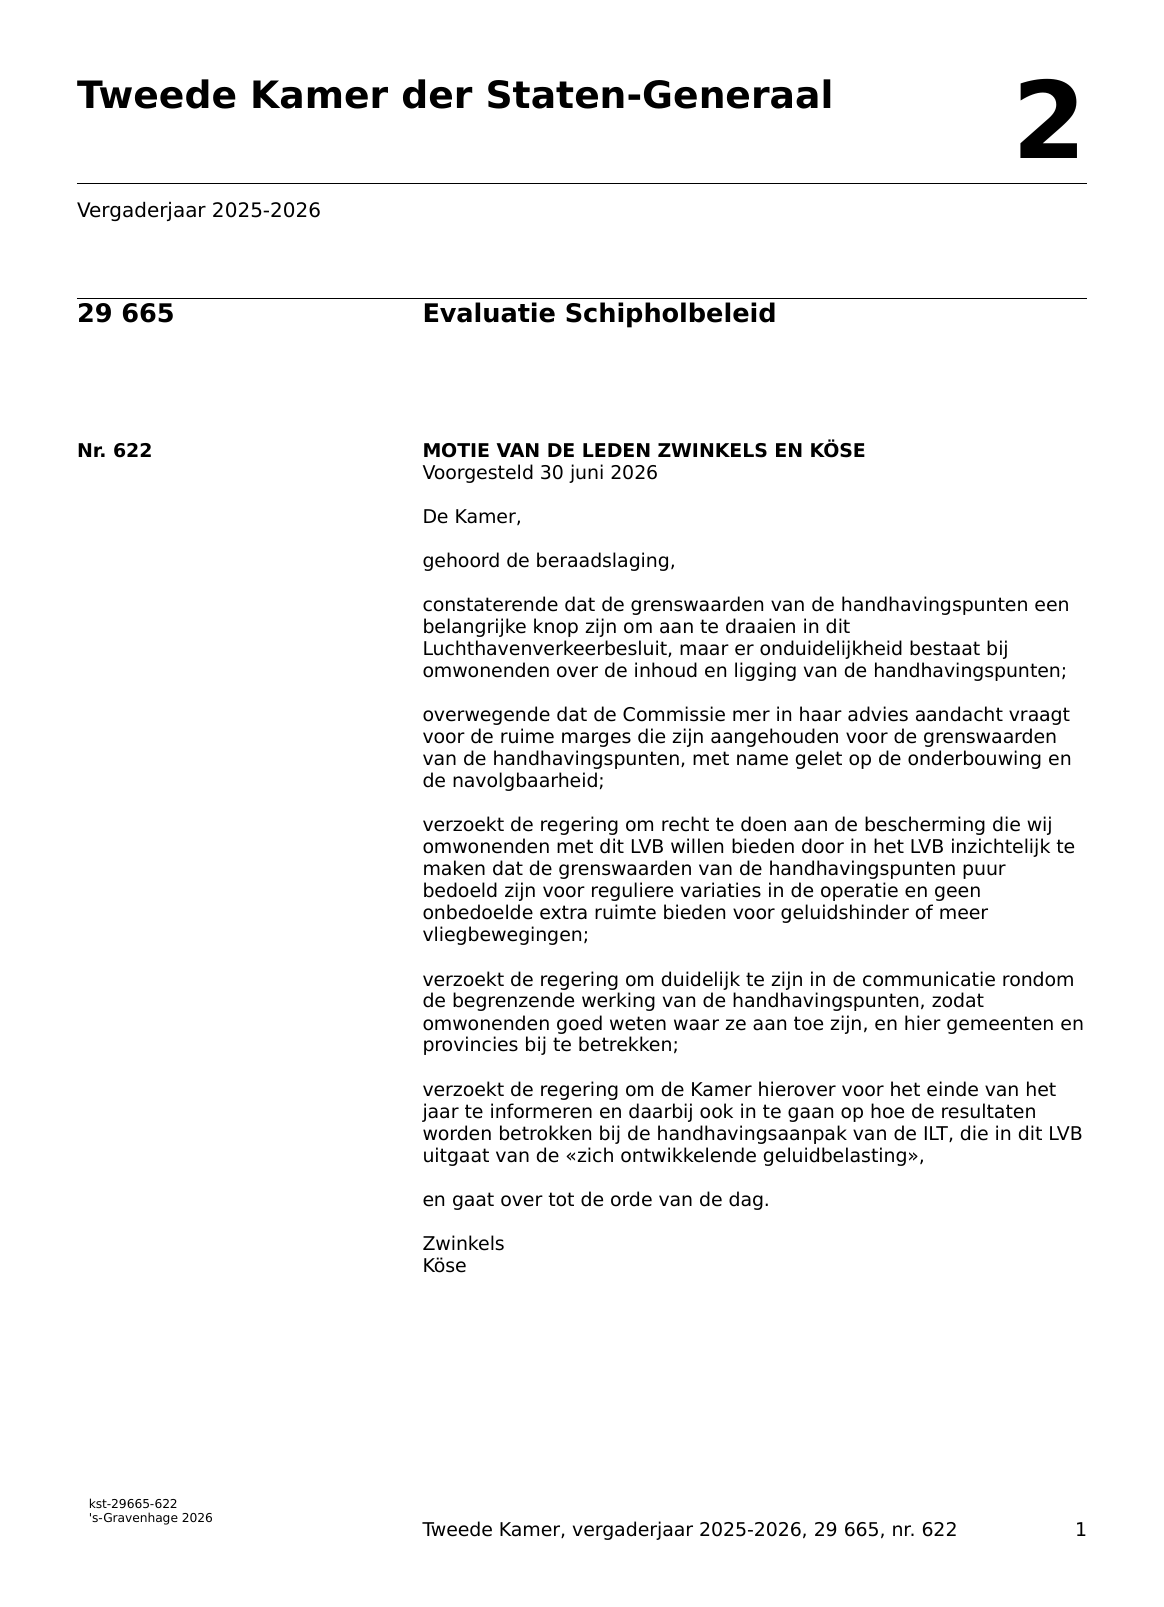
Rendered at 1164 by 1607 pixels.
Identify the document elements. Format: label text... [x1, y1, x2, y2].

text Zwinkels [422, 1233, 1087, 1255]
text De Kamer, [422, 506, 1087, 528]
text Köse [422, 1255, 1087, 1277]
subtitle Nr. 622 MOTIE VAN DE LEDEN ZWINKELS EN KÖSE [77, 440, 1087, 462]
text en gaat over tot de orde van de dag. [422, 1189, 1087, 1211]
text kst-29665-622 [88, 1497, 323, 1511]
table_header Tweede Kamer der Staten-Generaal [77, 59, 886, 183]
text verzoekt de regering om duidelijk te zijn in de communicatie rondom de begrenzende werking van de handhavingspunten, zodat omwonenden goed weten waar ze aan toe zijn, en hier gemeenten en provincies bij te betrekken; [422, 968, 1087, 1056]
text verzoekt de regering om de Kamer hierover voor het einde van het jaar te informeren en daarbij ook in te gaan op hoe de resultaten worden betrokken bij de handhavingsaanpak van de ILT, die in dit LVB uitgaat van de «zich ontwikkelende geluidbelasting», [422, 1078, 1087, 1166]
text 's-Gravenhage 2026 [88, 1511, 323, 1525]
text Voorgesteld 30 juni 2026 [422, 462, 1087, 484]
text gehoord de beraadslaging, [422, 550, 1087, 572]
text constaterende dat de grenswaarden van de handhavingspunten een belangrijke knop zijn om aan te draaien in dit Luchthavenverkeerbesluit, maar er onduidelijkheid bestaat bij omwonenden over de inhoud en ligging van de handhavingspunten; [422, 594, 1087, 682]
table_cell Vergaderjaar 2025-2026 [77, 184, 1087, 298]
text overwegende dat de Commissie mer in haar advies aandacht vraagt voor de ruime marges die zijn aangehouden voor de grenswaarden van de handhavingspunten, met name gelet op de onderbouwing en de navolgbaarheid; [422, 704, 1087, 792]
text verzoekt de regering om recht te doen aan de bescherming die wij omwonenden met dit LVB willen bieden door in het LVB inzichtelijk te maken dat de grenswaarden van de handhavingspunten puur bedoeld zijn voor reguliere variaties in de operatie en geen onbedoelde extra ruimte bieden voor geluidshinder of meer vliegbewegingen; [422, 814, 1087, 946]
table_header 2 [886, 59, 1087, 183]
subtitle 29 665 Evaluatie Schipholbeleid [77, 299, 1087, 329]
